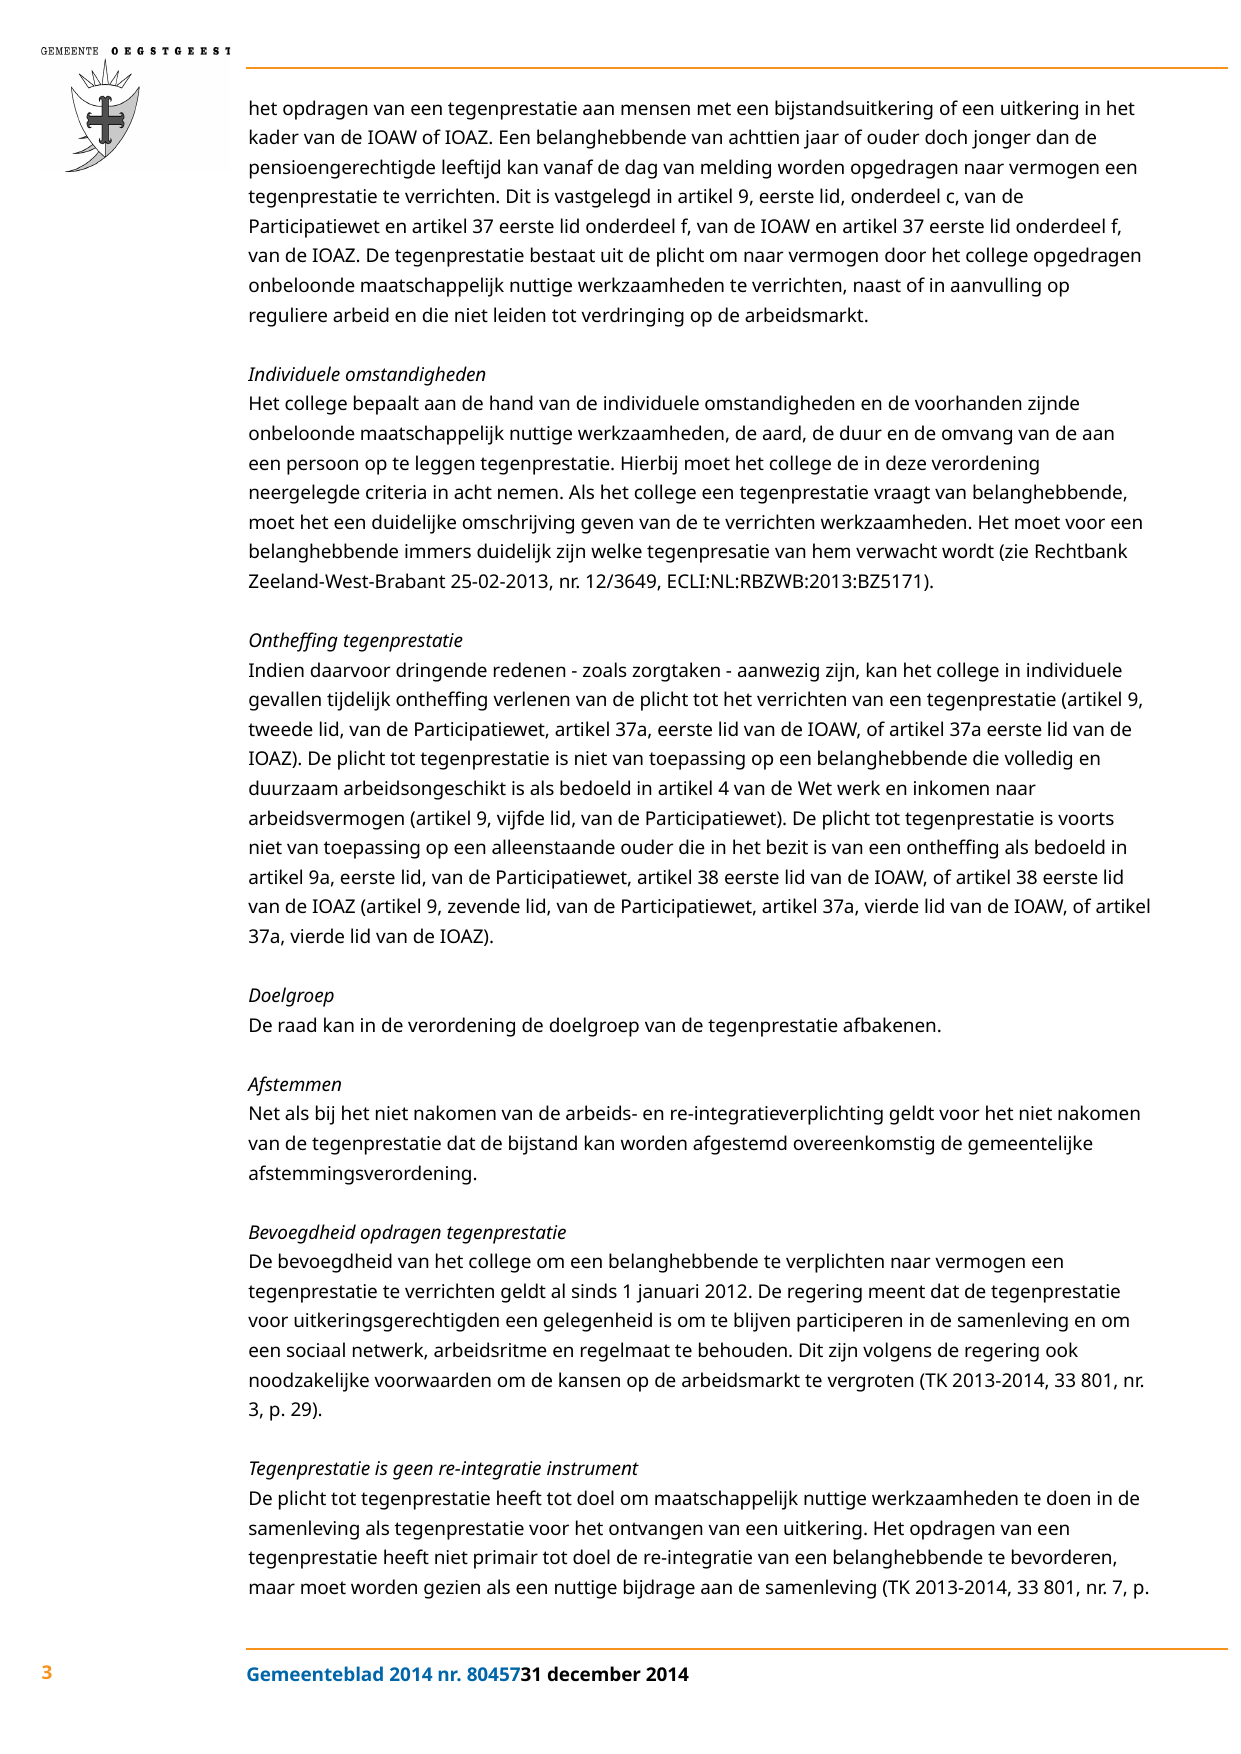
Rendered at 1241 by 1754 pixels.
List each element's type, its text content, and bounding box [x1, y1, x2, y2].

text Tegenprestatie is geen re-integratie instrument [248, 1456, 1152, 1481]
text Individuele omstandigheden [248, 361, 1152, 387]
text het opdragen van een tegenprestatie aan mensen met een bijstandsuitkering of een uitkering in het kader van de IOAW of IOAZ. Een belanghebbende van achttien jaar of ouder doch jonger dan de pensioengerechtigde leeftijd kan vanaf de dag van melding worden opgedragen naar vermogen een tegenprestatie te verrichten. Dit is vastgelegd in artikel 9, eerste lid, onderdeel c, van de Participatiewet en artikel 37 eerste lid onderdeel f, van de IOAW en artikel 37 eerste lid onderdeel f, van de IOAZ. De tegenprestatie bestaat uit de plicht om naar vermogen door het college opgedragen onbeloonde maatschappelijk nuttige werkzaamheden te verrichten, naast of in aanvulling op reguliere arbeid en die niet leiden tot verdringing op de arbeidsmarkt. [248, 95, 1152, 328]
text Het college bepaalt aan de hand van de individuele omstandigheden en de voorhanden zijnde onbeloonde maatschappelijk nuttige werkzaamheden, de aard, de duur en de omvang van de aan een persoon op te leggen tegenprestatie. Hierbij moet het college de in deze verordening neergelegde criteria in acht nemen. Als het college een tegenprestatie vraagt van belanghebbende, moet het een duidelijke omschrijving geven van de te verrichten werkzaamheden. Het moet voor een belanghebbende immers duidelijk zijn welke tegenpresatie van hem verwacht wordt (zie Rechtbank Zeeland-West-Brabant 25-02-2013, nr. 12/3649, ECLI:NL:RBZWB:2013:BZ5171). [248, 391, 1152, 594]
text Indien daarvoor dringende redenen - zoals zorgtaken - aanwezig zijn, kan het college in individuele gevallen tijdelijk ontheffing verlenen van de plicht tot het verrichten van een tegenprestatie (artikel 9, tweede lid, van de Participatiewet, artikel 37a, eerste lid van de IOAW, of artikel 37a eerste lid van de IOAZ). De plicht tot tegenprestatie is niet van toepassing op een belanghebbende die volledig en duurzaam arbeidsongeschikt is als bedoeld in artikel 4 van de Wet werk en inkomen naar arbeidsvermogen (artikel 9, vijfde lid, van de Participatiewet). De plicht tot tegenprestatie is voorts niet van toepassing op een alleenstaande ouder die in het bezit is van een ontheffing als bedoeld in artikel 9a, eerste lid, van de Participatiewet, artikel 38 eerste lid van de IOAW, of artikel 38 eerste lid van de IOAZ (artikel 9, zevende lid, van de Participatiewet, artikel 37a, vierde lid van de IOAW, of artikel 37a, vierde lid van de IOAZ). [248, 657, 1152, 949]
text Bevoegdheid opdragen tegenprestatie [248, 1219, 1152, 1245]
text Afstemmen [248, 1071, 1152, 1097]
text De plicht tot tegenprestatie heeft tot doel om maatschappelijk nuttige werkzaamheden te doen in de samenleving als tegenprestatie voor het ontvangen van een uitkering. Het opdragen van een tegenprestatie heeft niet primair tot doel de re-integratie van een belanghebbende te bevorderen, maar moet worden gezien als een nuttige bijdrage aan de samenleving (TK 2013-2014, 33 801, nr. 7, p. [248, 1485, 1152, 1600]
text Doelgroep [248, 982, 1152, 1008]
picture [41, 47, 231, 172]
text De bevoegdheid van het college om een belanghebbende te verplichten naar vermogen een tegenprestatie te verrichten geldt al sinds 1 januari 2012. De regering meent dat de tegenprestatie voor uitkeringsgerechtigden een gelegenheid is om te blijven participeren in de samenleving en om een sociaal netwerk, arbeidsritme en regelmaat te behouden. Dit zijn volgens de regering ook noodzakelijke voorwaarden om de kansen op de arbeidsmarkt te vergroten (TK 2013-2014, 33 801, nr. 3, p. 29). [248, 1248, 1152, 1422]
text De raad kan in de verordening de doelgroep van de tegenprestatie afbakenen. [248, 1012, 1152, 1038]
text Ontheffing tegenprestatie [248, 627, 1152, 653]
text Net als bij het niet nakomen van de arbeids- en re-integratieverplichting geldt voor het niet nakomen van de tegenprestatie dat de bijstand kan worden afgestemd overeenkomstig de gemeentelijke afstemmingsverordening. [248, 1101, 1152, 1186]
